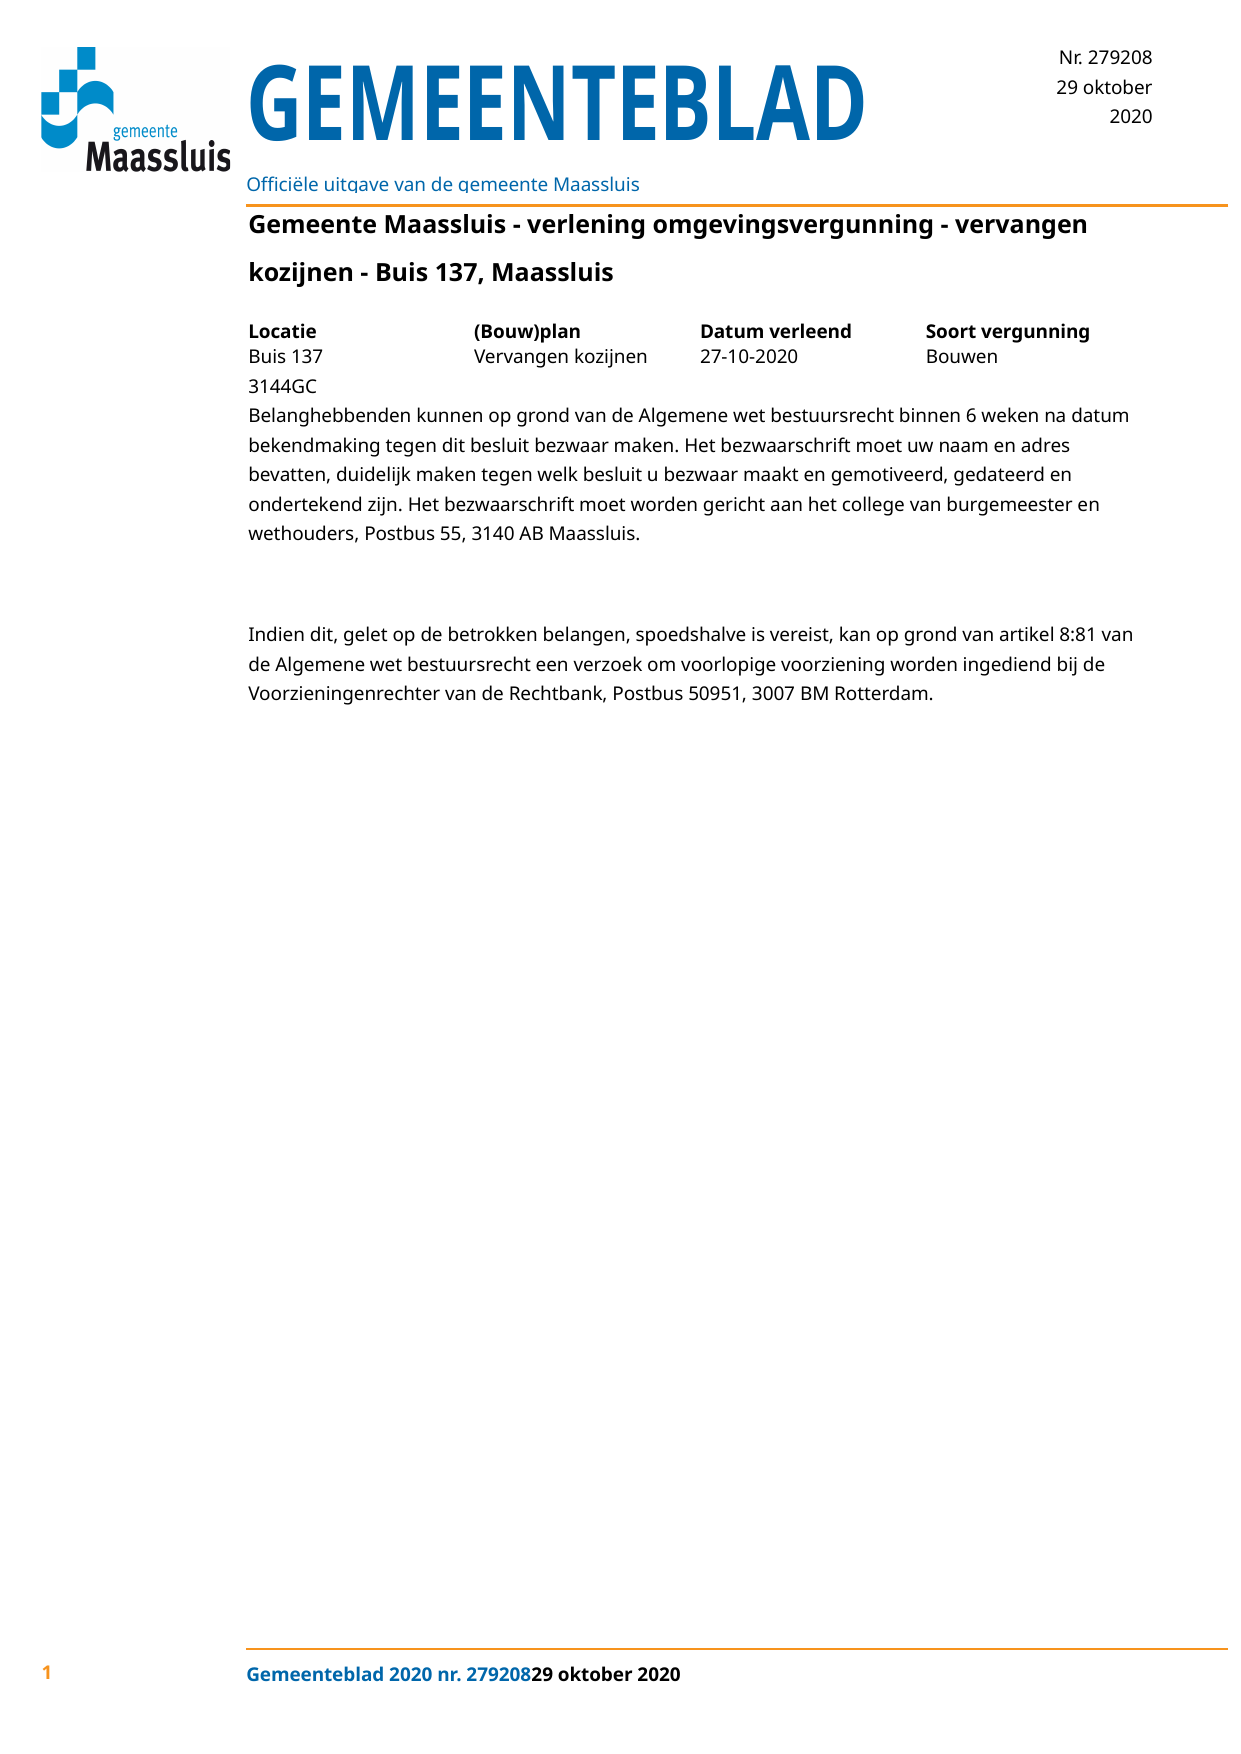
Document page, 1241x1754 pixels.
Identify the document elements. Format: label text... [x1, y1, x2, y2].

table_cell Bouwen [926, 344, 1152, 399]
picture [41, 47, 77, 92]
table_cell 27-10-2020 [700, 344, 926, 399]
table_header Soort vergunning [926, 318, 1152, 344]
table_cell Buis 137 3144GC [248, 344, 474, 399]
text Belanghebbenden kunnen op grond van de Algemene wet bestuursrecht binnen 6 weken na datum bekendmaking tegen dit besluit bezwaar maken. Het bezwaarschrift moet uw naam en adres bevatten, duidelijk maken tegen welk besluit u bezwaar maakt en gemotiveerd, gedateerd en ondertekend zijn. Het bezwaarschrift moet worden gericht aan het college van burgemeester en wethouders, Postbus 55, 3140 AB Maassluis. [248, 402, 1152, 546]
table_header Locatie [248, 318, 474, 344]
text Gemeente Maassluis - verlening omgevingsvergunning - vervangen kozijnen - Buis 137, Maassluis [248, 207, 1152, 288]
table_header (Bouw)plan [474, 318, 700, 344]
table_cell Vervangen kozijnen [474, 344, 700, 399]
picture [41, 47, 231, 172]
text Indien dit, gelet op de betrokken belangen, spoedshalve is vereist, kan op grond van artikel 8:81 van de Algemene wet bestuursrecht een verzoek om voorlopige voorziening worden ingediend bij de Voorzieningenrechter van de Rechtbank, Postbus 50951, 3007 BM Rotterdam. [248, 621, 1152, 706]
table_header Datum verleend [700, 318, 926, 344]
